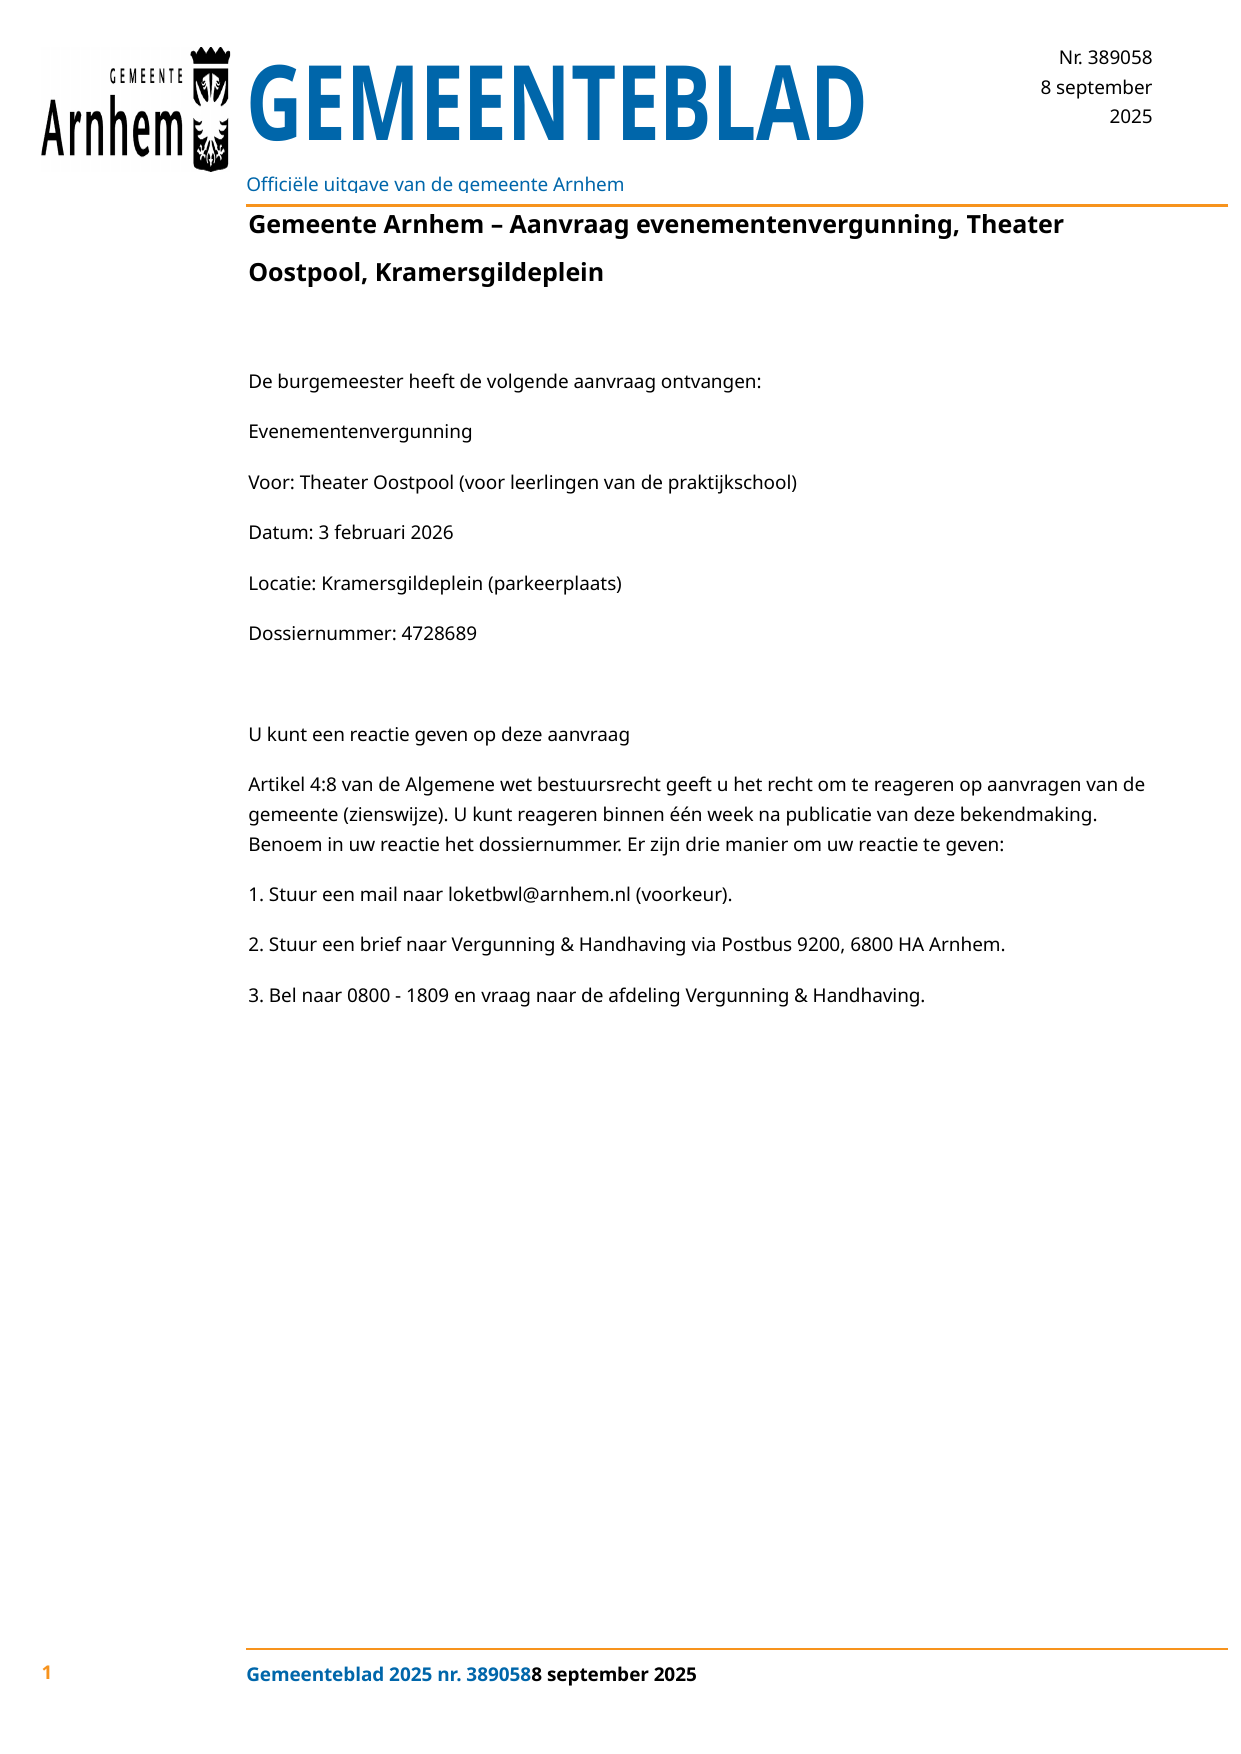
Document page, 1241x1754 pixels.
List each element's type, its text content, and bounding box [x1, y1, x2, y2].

text Voor: Theater Oostpool (voor leerlingen van de praktijkschool) [248, 469, 1152, 495]
text 2. Stuur een brief naar Vergunning & Handhaving via Postbus 9200, 6800 HA Arnhem. [248, 932, 1152, 957]
text U kunt een reactie geven op deze aanvraag [248, 721, 1152, 747]
text Gemeente Arnhem – Aanvraag evenementenvergunning, Theater Oostpool, Kramersgildeplein [248, 207, 1152, 288]
text Dossiernummer: 4728689 [248, 620, 1152, 646]
text De burgemeester heeft de volgende aanvraag ontvangen: [248, 368, 1152, 394]
text Datum: 3 februari 2026 [248, 519, 1152, 545]
text Artikel 4:8 van de Algemene wet bestuursrecht geeft u het recht om te reageren op aanvragen van de gemeente (zienswijze). U kunt reageren binnen één week na publicatie van deze bekendmaking. Benoem in uw reactie het dossiernummer. Er zijn drie manier om uw reactie te geven: [248, 772, 1152, 857]
text 3. Bel naar 0800 - 1809 en vraag naar de afdeling Vergunning & Handhaving. [248, 982, 1152, 1008]
text Evenementenvergunning [248, 419, 1152, 444]
text 1. Stuur een mail naar loketbwl@arnhem.nl (voorkeur). [248, 881, 1152, 907]
picture [41, 47, 231, 172]
text Locatie: Kramersgildeplein (parkeerplaats) [248, 570, 1152, 596]
